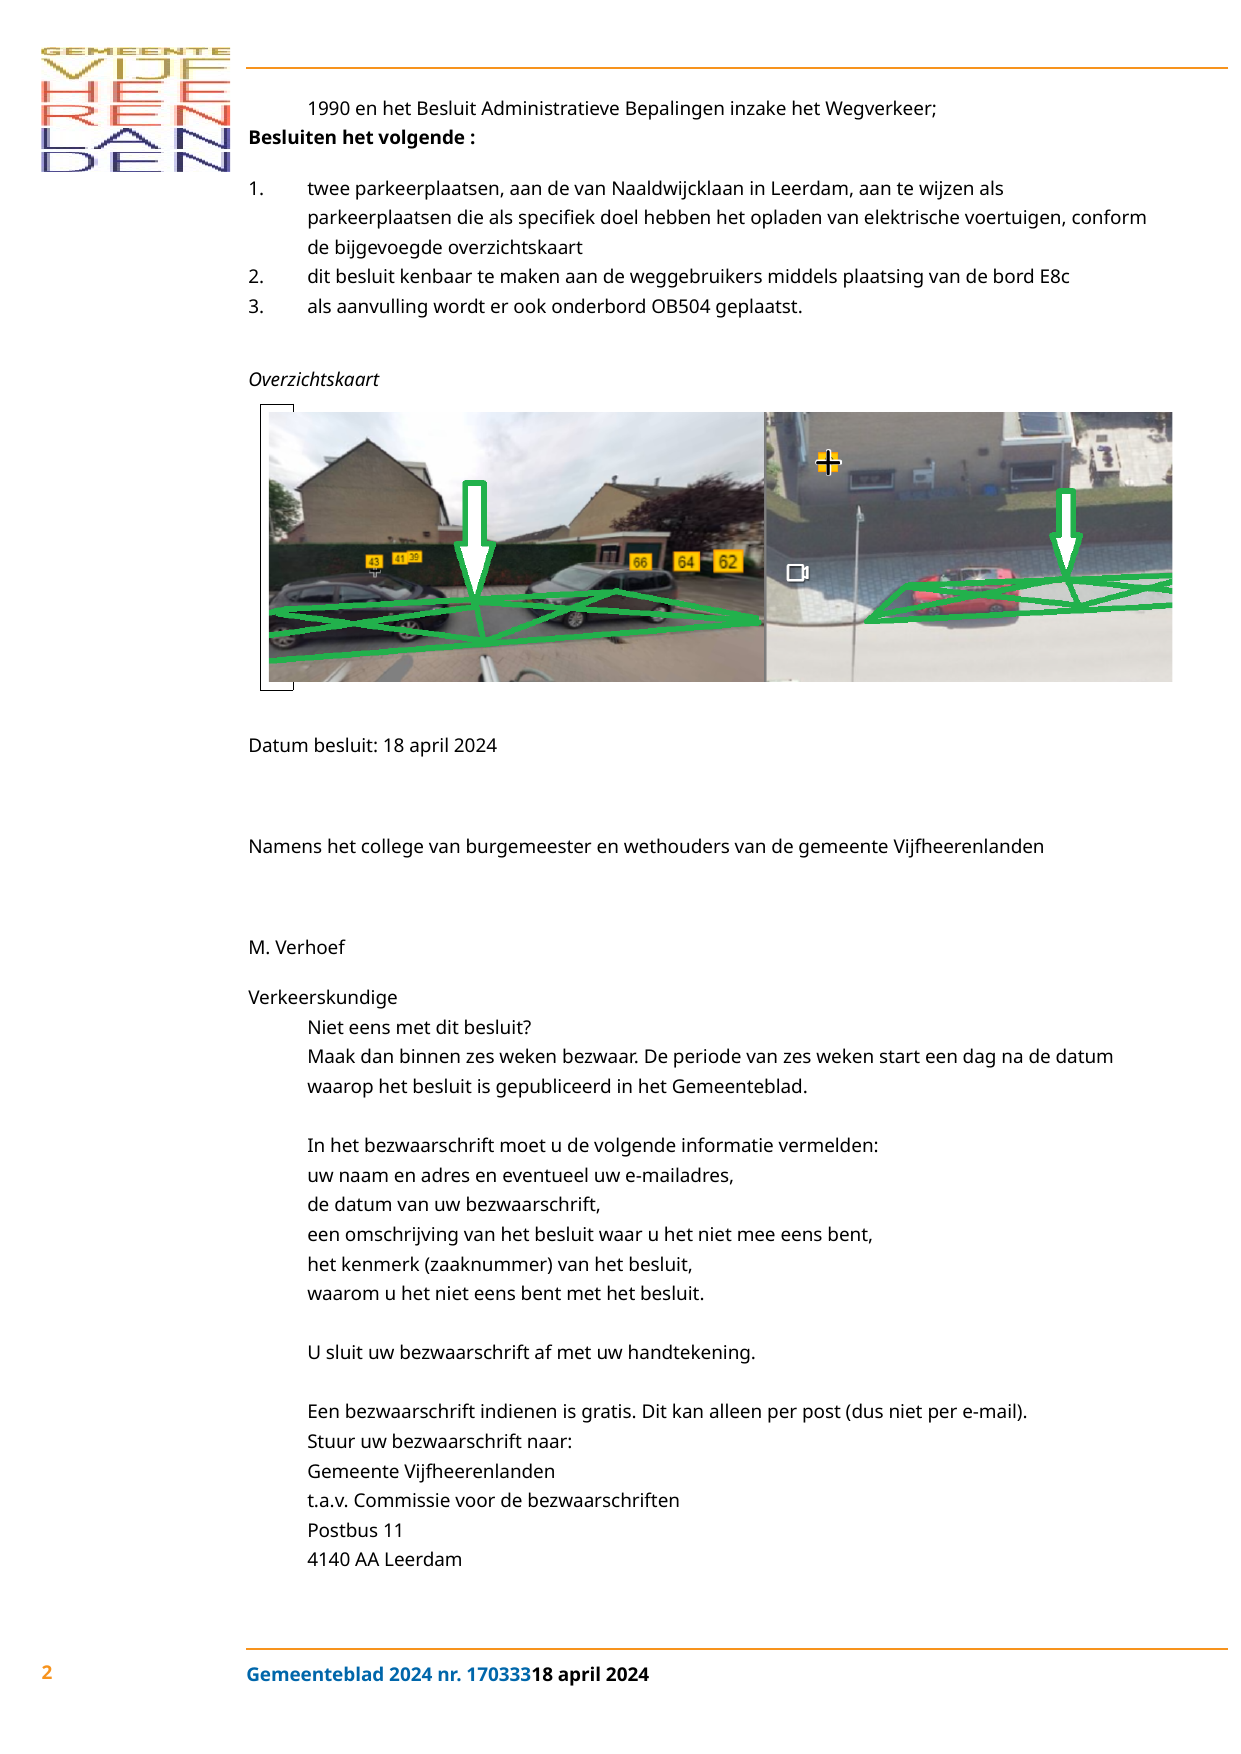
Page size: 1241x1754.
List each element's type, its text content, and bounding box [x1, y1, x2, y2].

list U sluit uw bezwaarschrift af met uw handtekening. [248, 1339, 1152, 1365]
list de datum van uw bezwaarschrift, [248, 1192, 1152, 1217]
list Niet eens met dit besluit? [248, 1014, 1152, 1040]
list dit besluit kenbaar te maken aan de weggebruikers middels plaatsing van de bord E8c [248, 263, 1152, 289]
list als aanvulling wordt er ook onderbord OB504 geplaatst. [248, 293, 1152, 319]
list Stuur uw bezwaarschrift naar: [248, 1428, 1152, 1454]
text Verkeerskundige [248, 984, 1152, 1010]
text M. Verhoef [248, 934, 1152, 960]
text Namens het college van burgemeester en wethouders van de gemeente Vijfheerenlanden [248, 833, 1152, 859]
list 4140 AA Leerdam [248, 1547, 1152, 1572]
list een omschrijving van het besluit waar u het niet mee eens bent, [248, 1221, 1152, 1247]
list t.a.v. Commissie voor de bezwaarschriften [248, 1487, 1152, 1513]
list 1990 en het Besluit Administratieve Bepalingen inzake het Wegverkeer; [248, 95, 1152, 121]
picture [41, 47, 231, 172]
list waarom u het niet eens bent met het besluit. [248, 1280, 1152, 1306]
list Maak dan binnen zes weken bezwaar. De periode van zes weken start een dag na de datum waarop het besluit is gepubliceerd in het Gemeenteblad. [248, 1044, 1152, 1099]
picture [268, 412, 1173, 682]
list het kenmerk (zaaknummer) van het besluit, [248, 1251, 1152, 1276]
list Een bezwaarschrift indienen is gratis. Dit kan alleen per post (dus niet per e-mail). [248, 1399, 1152, 1424]
text Besluiten het volgende : [248, 124, 1152, 150]
text Datum besluit: 18 april 2024 [248, 732, 1152, 758]
text Overzichtskaart [248, 366, 1152, 392]
list twee parkeerplaatsen, aan de van Naaldwijcklaan in Leerdam, aan te wijzen als parkeerplaatsen die als specifiek doel hebben het opladen van elektrische voertuigen, conform de bijgevoegde overzichtskaart [248, 175, 1152, 260]
list Postbus 11 [248, 1517, 1152, 1543]
list uw naam en adres en eventueel uw e-mailadres, [248, 1162, 1152, 1188]
list In het bezwaarschrift moet u de volgende informatie vermelden: [248, 1132, 1152, 1158]
list Gemeente Vijfheerenlanden [248, 1458, 1152, 1483]
